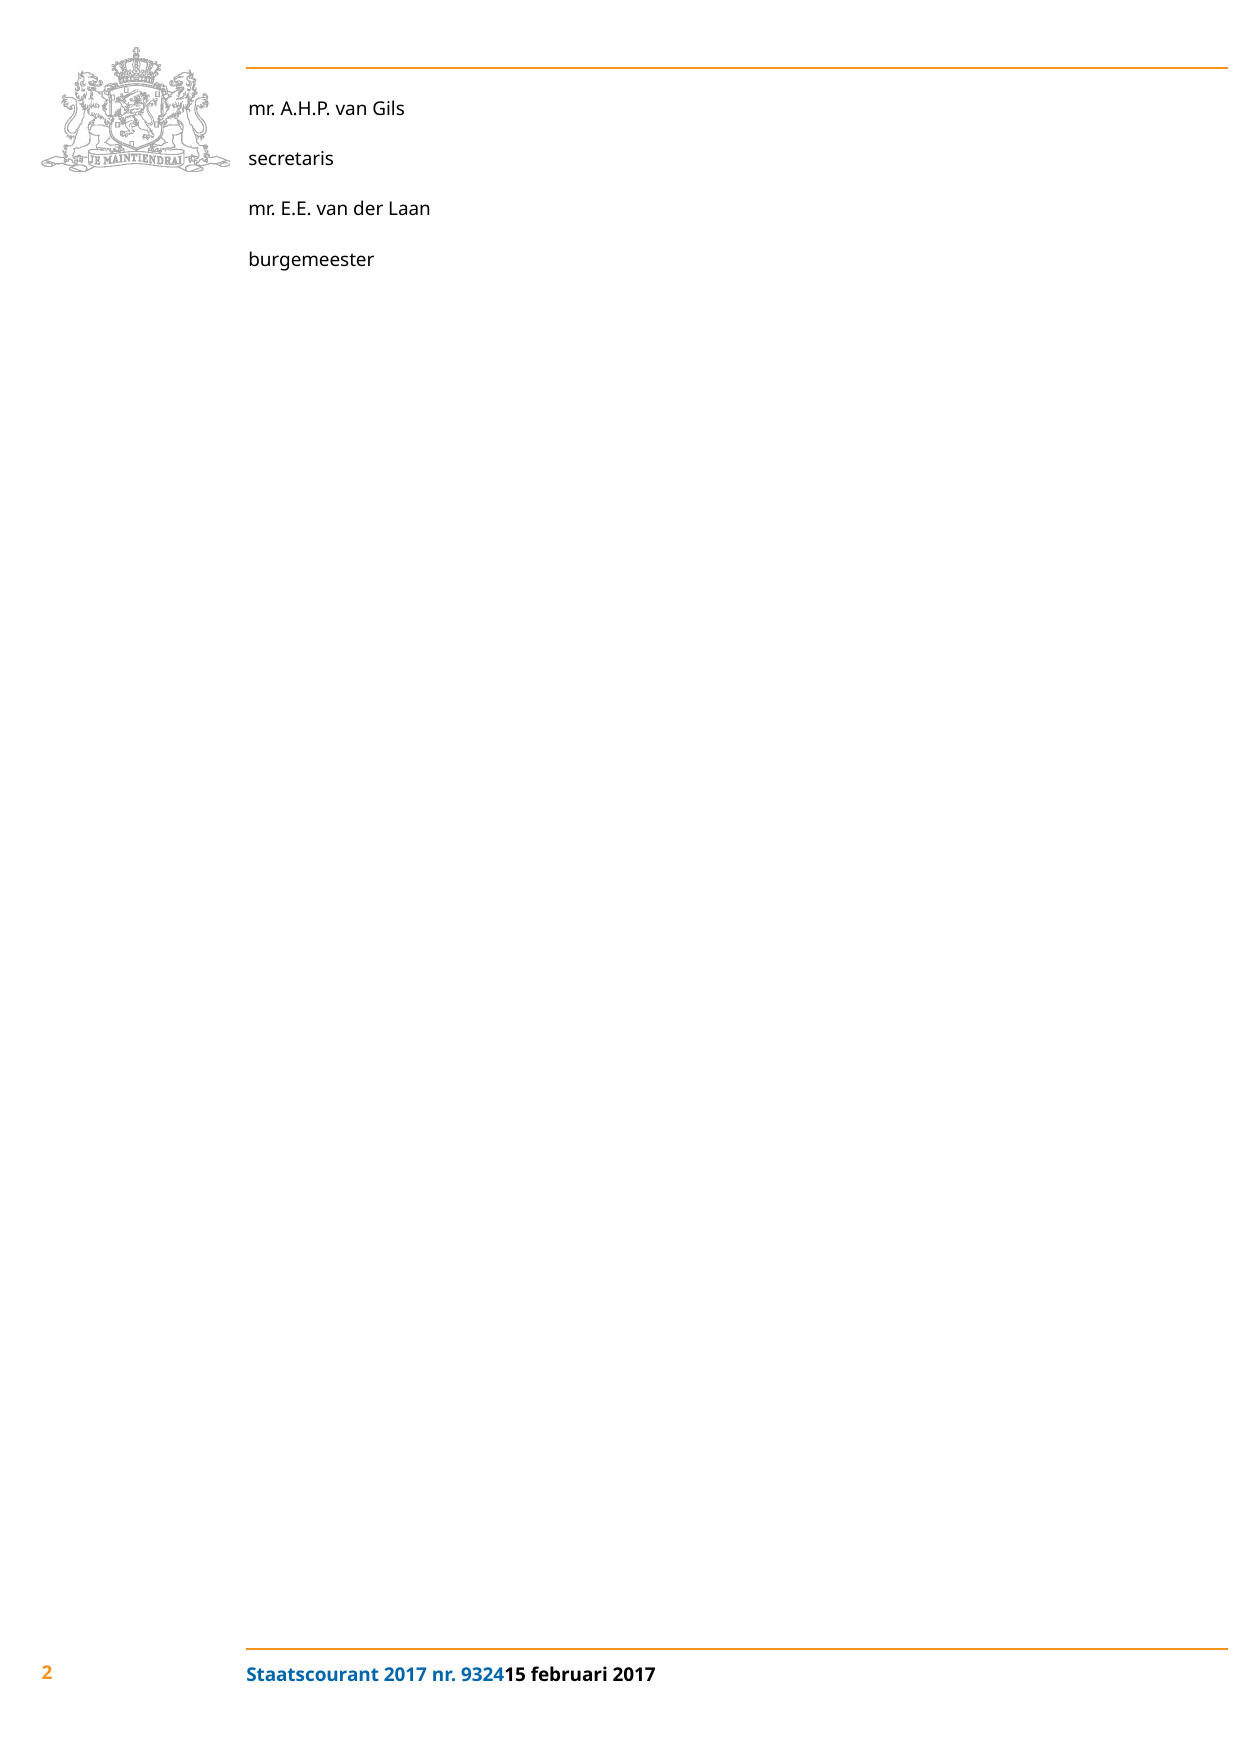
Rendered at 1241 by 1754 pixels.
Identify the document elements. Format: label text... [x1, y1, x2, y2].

text mr. E.E. van der Laan [248, 196, 1152, 221]
picture [41, 47, 231, 172]
text secretaris [248, 145, 1152, 171]
text burgemeester [248, 246, 1152, 272]
text mr. A.H.P. van Gils [248, 95, 1152, 121]
